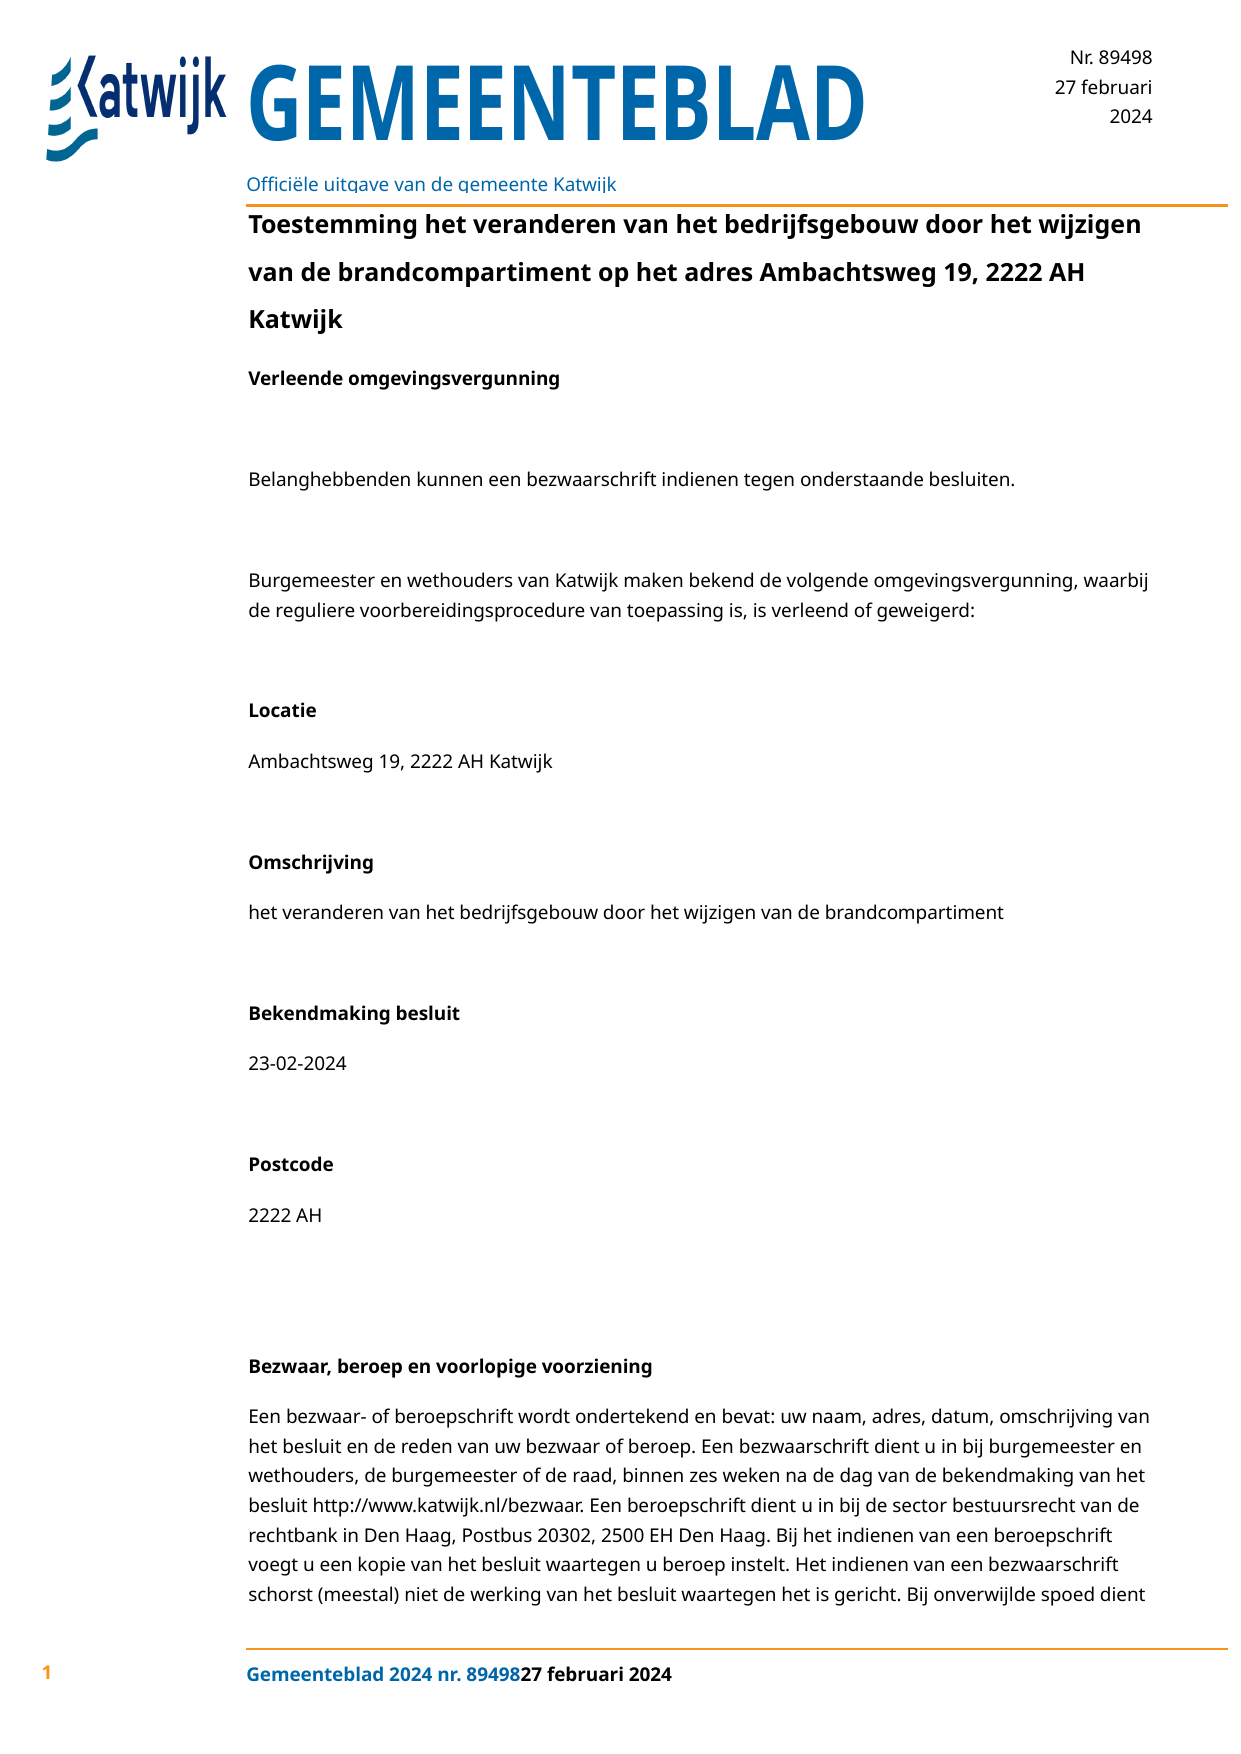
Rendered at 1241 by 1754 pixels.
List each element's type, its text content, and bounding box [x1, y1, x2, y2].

text Bezwaar, beroep en voorlopige voorziening [248, 1353, 1152, 1379]
text Verleende omgevingsvergunning [248, 366, 1152, 391]
picture [41, 47, 231, 172]
text Belanghebbenden kunnen een bezwaarschrift indienen tegen onderstaande besluiten. [248, 466, 1152, 492]
text Toestemming het veranderen van het bedrijfsgebouw door het wijzigen van de brandcompartiment op het adres Ambachtsweg 19, 2222 AH Katwijk [248, 207, 1152, 336]
text Burgemeester en wethouders van Katwijk maken bekend de volgende omgevingsvergunning, waarbij de reguliere voorbereidingsprocedure van toepassing is, is verleend of geweigerd: [248, 567, 1152, 622]
text Een bezwaar- of beroepschrift wordt ondertekend en bevat: uw naam, adres, datum, omschrijving van het besluit en de reden van uw bezwaar of beroep. Een bezwaarschrift dient u in bij burgemeester en wethouders, de burgemeester of de raad, binnen zes weken na de dag van de bekendmaking van het besluit http://www.katwijk.nl/bezwaar. Een beroepschrift dient u in bij de sector bestuursrecht van de rechtbank in Den Haag, Postbus 20302, 2500 EH Den Haag. Bij het indienen van een beroepschrift voegt u een kopie van het besluit waartegen u beroep instelt. Het indienen van een bezwaarschrift schorst (meestal) niet de werking van het besluit waartegen het is gericht. Bij onverwijlde spoed dient [248, 1403, 1152, 1607]
text Bekendmaking besluit [248, 1000, 1152, 1026]
text Postcode [248, 1151, 1152, 1177]
text 2222 AH [248, 1202, 1152, 1227]
text Omschrijving [248, 849, 1152, 874]
text het veranderen van het bedrijfsgebouw door het wijzigen van de brandcompartiment [248, 899, 1152, 925]
text Ambachtsweg 19, 2222 AH Katwijk [248, 748, 1152, 774]
text 23-02-2024 [248, 1051, 1152, 1076]
text Locatie [248, 698, 1152, 723]
